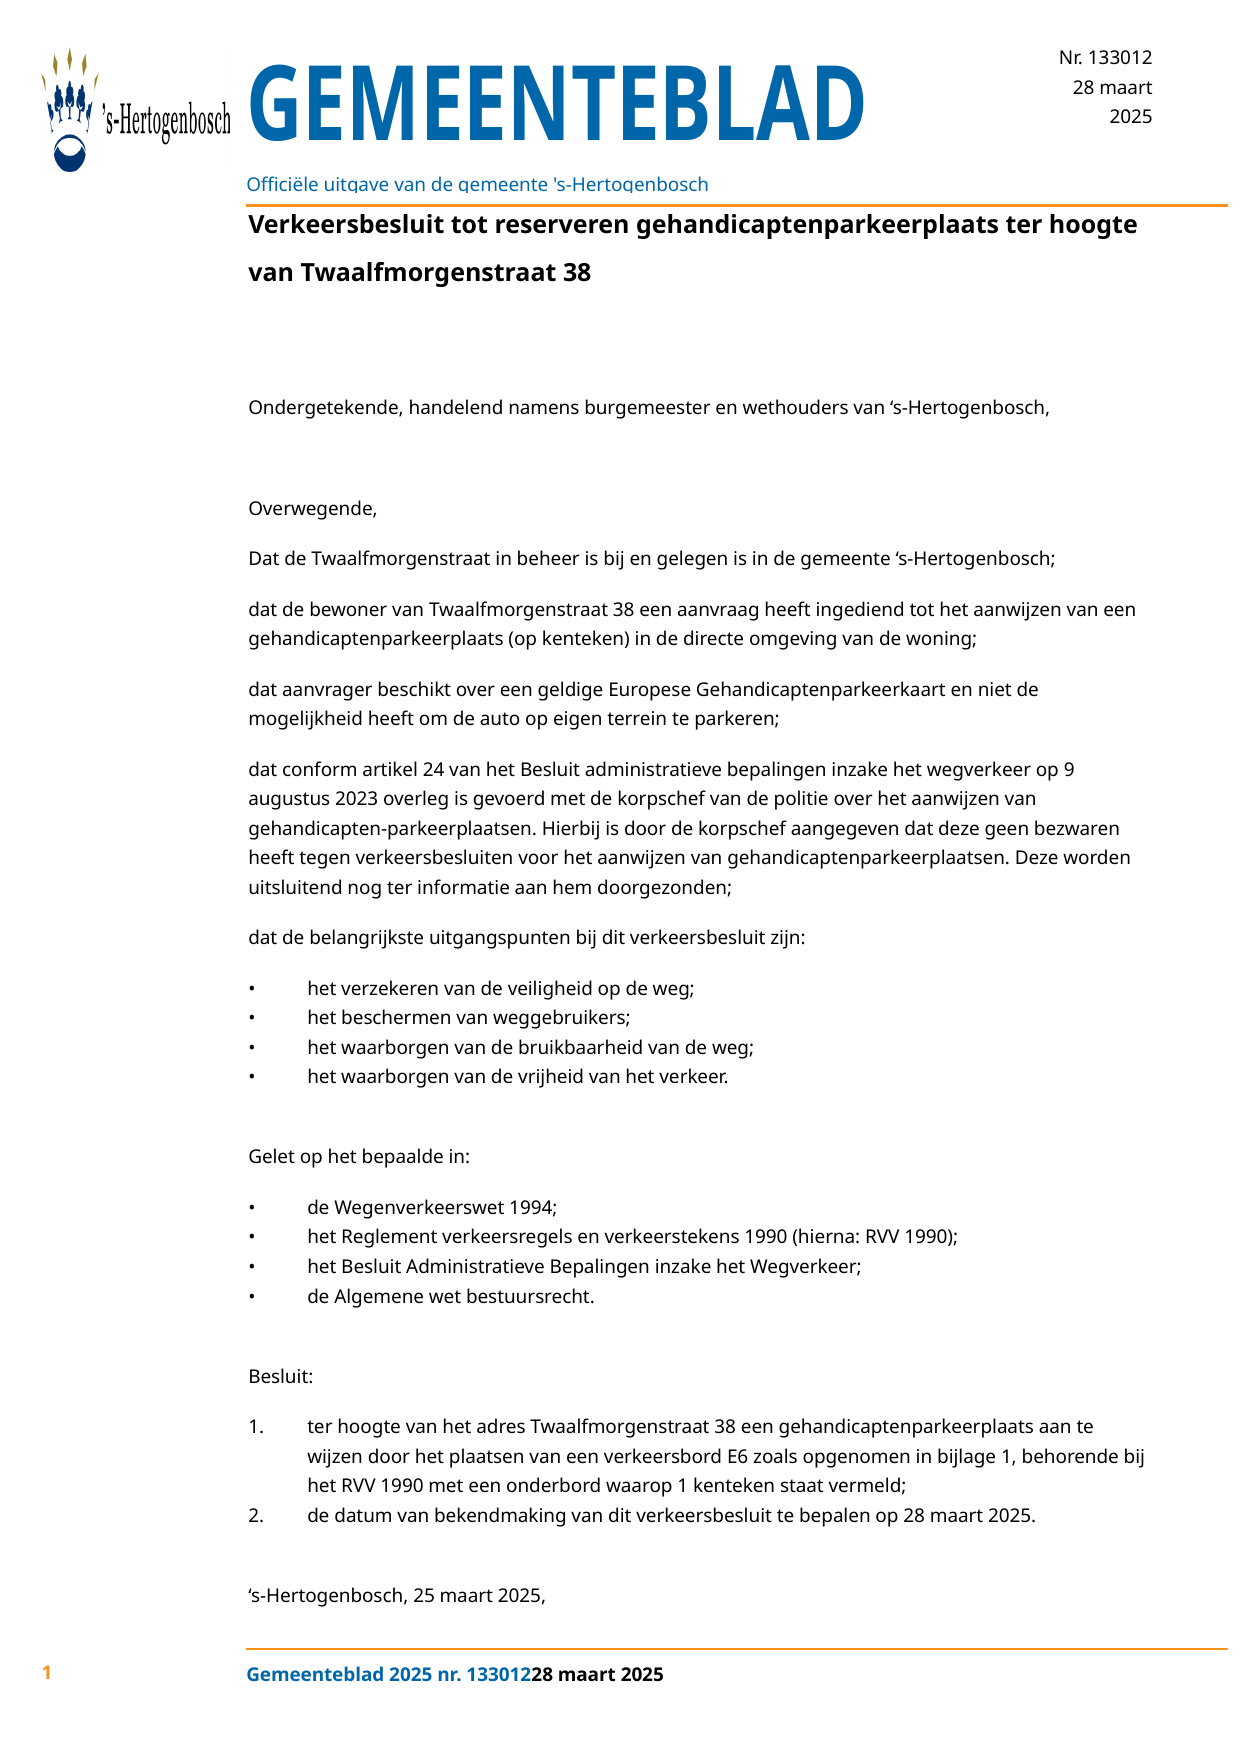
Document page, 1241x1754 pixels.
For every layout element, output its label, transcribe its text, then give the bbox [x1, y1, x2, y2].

list het verzekeren van de veiligheid op de weg; [248, 975, 1152, 1001]
list het Besluit Administratieve Bepalingen inzake het Wegverkeer; [248, 1253, 1152, 1279]
list het waarborgen van de vrijheid van het verkeer. [248, 1064, 1152, 1089]
text ‘s-Hertogenbosch, 25 maart 2025, [248, 1582, 1152, 1608]
text Ondergetekende, handelend namens burgemeester en wethouders van ‘s-Hertogenbosch, [248, 394, 1152, 420]
text dat de belangrijkste uitgangspunten bij dit verkeersbesluit zijn: [248, 924, 1152, 950]
list de datum van bekendmaking van dit verkeersbesluit te bepalen op 28 maart 2025. [248, 1502, 1152, 1528]
text Overwegende, [248, 495, 1152, 521]
text Gelet op het bepaalde in: [248, 1144, 1152, 1169]
text Verkeersbesluit tot reserveren gehandicaptenparkeerplaats ter hoogte van Twaalfmorgenstraat 38 [248, 207, 1152, 288]
text dat de bewoner van Twaalfmorgenstraat 38 een aanvraag heeft ingediend tot het aanwijzen van een gehandicaptenparkeerplaats (op kenteken) in de directe omgeving van de woning; [248, 596, 1152, 651]
list de Algemene wet bestuursrecht. [248, 1283, 1152, 1308]
list de Wegenverkeerswet 1994; [248, 1194, 1152, 1220]
text dat conform artikel 24 van het Besluit administratieve bepalingen inzake het wegverkeer op 9 augustus 2023 overleg is gevoerd met de korpschef van de politie over het aanwijzen van gehandicapten-parkeerplaatsen. Hierbij is door de korpschef aangegeven dat deze geen bezwaren heeft tegen verkeersbesluiten voor het aanwijzen van gehandicaptenparkeerplaatsen. Deze worden uitsluitend nog ter informatie aan hem doorgezonden; [248, 756, 1152, 900]
picture [41, 47, 231, 172]
list het Reglement verkeersregels en verkeerstekens 1990 (hierna: RVV 1990); [248, 1224, 1152, 1249]
text dat aanvrager beschikt over een geldige Europese Gehandicaptenparkeerkaart en niet de mogelijkheid heeft om de auto op eigen terrein te parkeren; [248, 676, 1152, 731]
list het waarborgen van de bruikbaarheid van de weg; [248, 1034, 1152, 1060]
list het beschermen van weggebruikers; [248, 1004, 1152, 1030]
text Besluit: [248, 1363, 1152, 1388]
list ter hoogte van het adres Twaalfmorgenstraat 38 een gehandicaptenparkeerplaats aan te wijzen door het plaatsen van een verkeersbord E6 zoals opgenomen in bijlage 1, behorende bij het RVV 1990 met een onderbord waarop 1 kenteken staat vermeld; [248, 1413, 1152, 1498]
text Dat de Twaalfmorgenstraat in beheer is bij en gelegen is in de gemeente ‘s-Hertogenbosch; [248, 545, 1152, 571]
